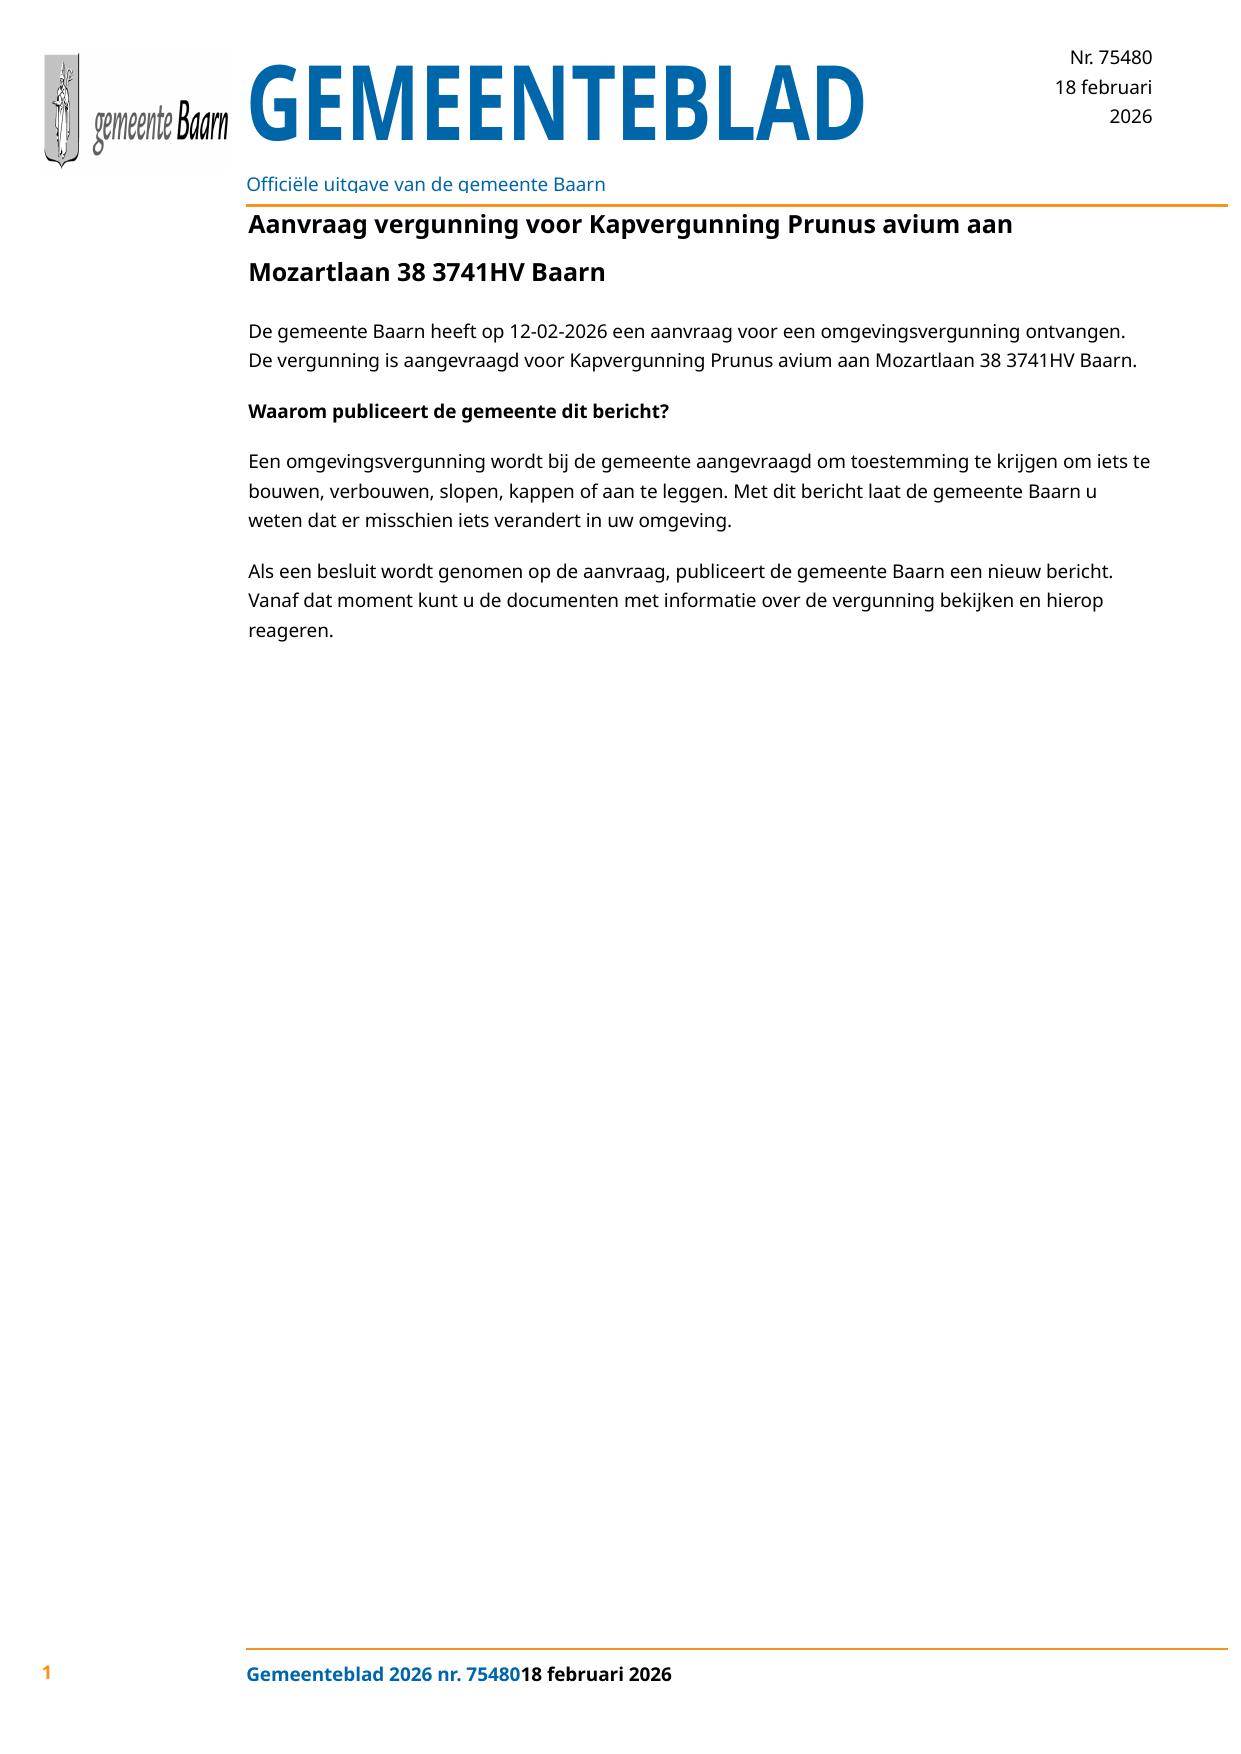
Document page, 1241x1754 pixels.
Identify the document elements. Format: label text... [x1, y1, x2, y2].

text Een omgevingsvergunning wordt bij de gemeente aangevraagd om toestemming te krijgen om iets te bouwen, verbouwen, slopen, kappen of aan te leggen. Met dit bericht laat de gemeente Baarn u weten dat er misschien iets verandert in uw omgeving. [248, 448, 1152, 533]
text Aanvraag vergunning voor Kapvergunning Prunus avium aan Mozartlaan 38 3741HV Baarn [248, 207, 1152, 288]
text Waarom publiceert de gemeente dit bericht? [248, 398, 1152, 424]
text Als een besluit wordt genomen op de aanvraag, publiceert de gemeente Baarn een nieuw bericht. Vanaf dat moment kunt u de documenten met informatie over de vergunning bekijken en hierop reageren. [248, 558, 1152, 643]
picture [41, 47, 231, 172]
text De gemeente Baarn heeft op 12-02-2026 een aanvraag voor een omgevingsvergunning ontvangen. De vergunning is aangevraagd voor Kapvergunning Prunus avium aan Mozartlaan 38 3741HV Baarn. [248, 318, 1152, 373]
